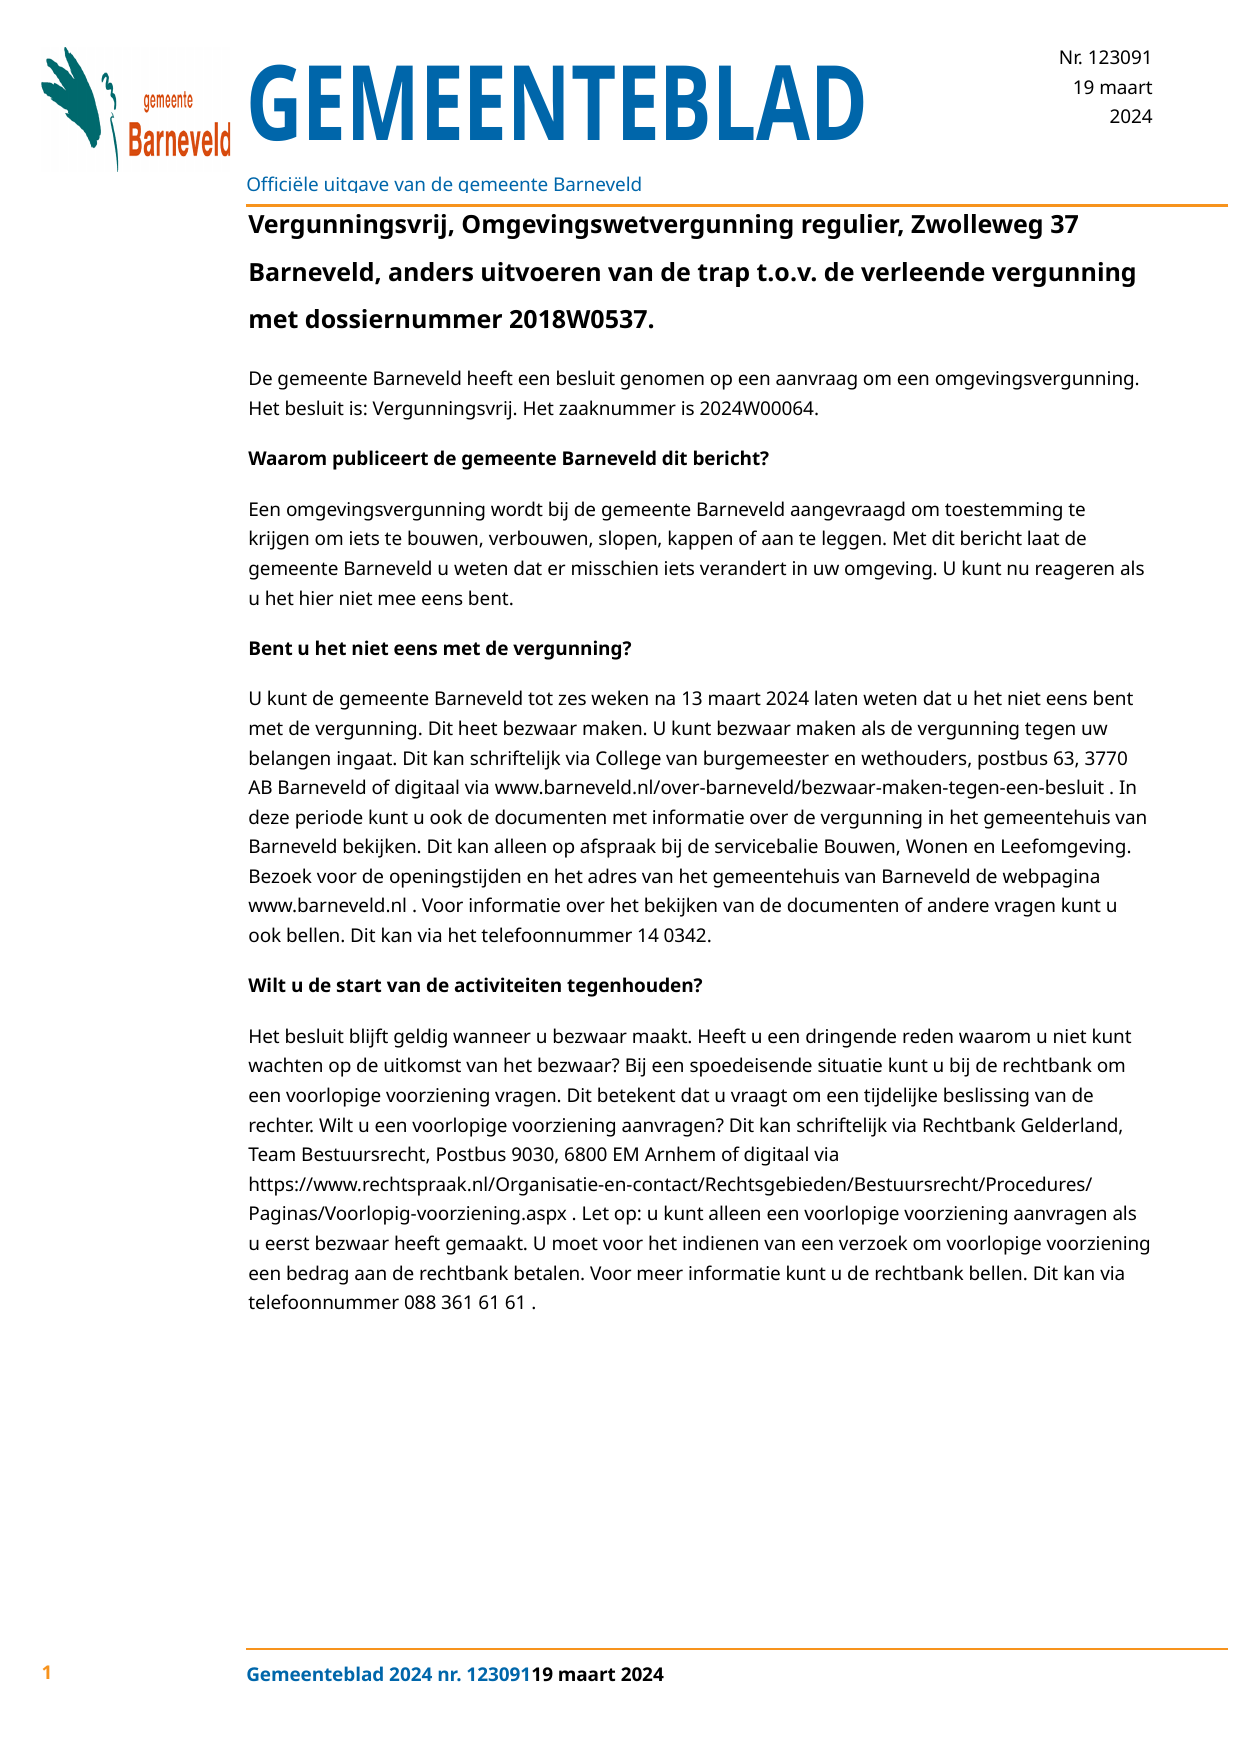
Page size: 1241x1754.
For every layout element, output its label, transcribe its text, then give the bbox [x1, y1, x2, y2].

text Vergunningsvrij, Omgevingswetvergunning regulier, Zwolleweg 37 Barneveld, anders uitvoeren van de trap t.o.v. de verleende vergunning met dossiernummer 2018W0537. [248, 207, 1152, 336]
text U kunt de gemeente Barneveld tot zes weken na 13 maart 2024 laten weten dat u het niet eens bent met de vergunning. Dit heet bezwaar maken. U kunt bezwaar maken als de vergunning tegen uw belangen ingaat. Dit kan schriftelijk via College van burgemeester en wethouders, postbus 63, 3770 AB Barneveld of digitaal via www.barneveld.nl/over-barneveld/bezwaar-maken-tegen-een-besluit . In deze periode kunt u ook de documenten met informatie over de vergunning in het gemeentehuis van Barneveld bekijken. Dit kan alleen op afspraak bij de servicebalie Bouwen, Wonen en Leefomgeving. Bezoek voor de openingstijden en het adres van het gemeentehuis van Barneveld de webpagina www.barneveld.nl . Voor informatie over het bekijken van de documenten of andere vragen kunt u ook bellen. Dit kan via het telefoonnummer 14 0342. [248, 686, 1152, 948]
text Een omgevingsvergunning wordt bij de gemeente Barneveld aangevraagd om toestemming te krijgen om iets te bouwen, verbouwen, slopen, kappen of aan te leggen. Met dit bericht laat de gemeente Barneveld u weten dat er misschien iets verandert in uw omgeving. U kunt nu reageren als u het hier niet mee eens bent. [248, 496, 1152, 610]
text De gemeente Barneveld heeft een besluit genomen op een aanvraag om een omgevingsvergunning. Het besluit is: Vergunningsvrij. Het zaaknummer is 2024W00064. [248, 366, 1152, 421]
text Wilt u de start van de activiteiten tegenhouden? [248, 973, 1152, 998]
picture [41, 47, 231, 172]
text Waarom publiceert de gemeente Barneveld dit bericht? [248, 446, 1152, 471]
text Het besluit blijft geldig wanneer u bezwaar maakt. Heeft u een dringende reden waarom u niet kunt wachten op de uitkomst van het bezwaar? Bij een spoedeisende situatie kunt u bij de rechtbank om een voorlopige voorziening vragen. Dit betekent dat u vraagt om een tijdelijke beslissing van de rechter. Wilt u een voorlopige voorziening aanvragen? Dit kan schriftelijk via Rechtbank Gelderland, Team Bestuursrecht, Postbus 9030, 6800 EM Arnhem of digitaal via https://www.rechtspraak.nl/Organisatie-en-contact/Rechtsgebieden/Bestuursrecht/Procedures/Paginas/Voorlopig-voorziening.aspx . Let op: u kunt alleen een voorlopige voorziening aanvragen als u eerst bezwaar heeft gemaakt. U moet voor het indienen van een verzoek om voorlopige voorziening een bedrag aan de rechtbank betalen. Voor meer informatie kunt u de rechtbank bellen. Dit kan via telefoonnummer 088 361 61 61 . [248, 1023, 1152, 1315]
text Bent u het niet eens met de vergunning? [248, 635, 1152, 661]
